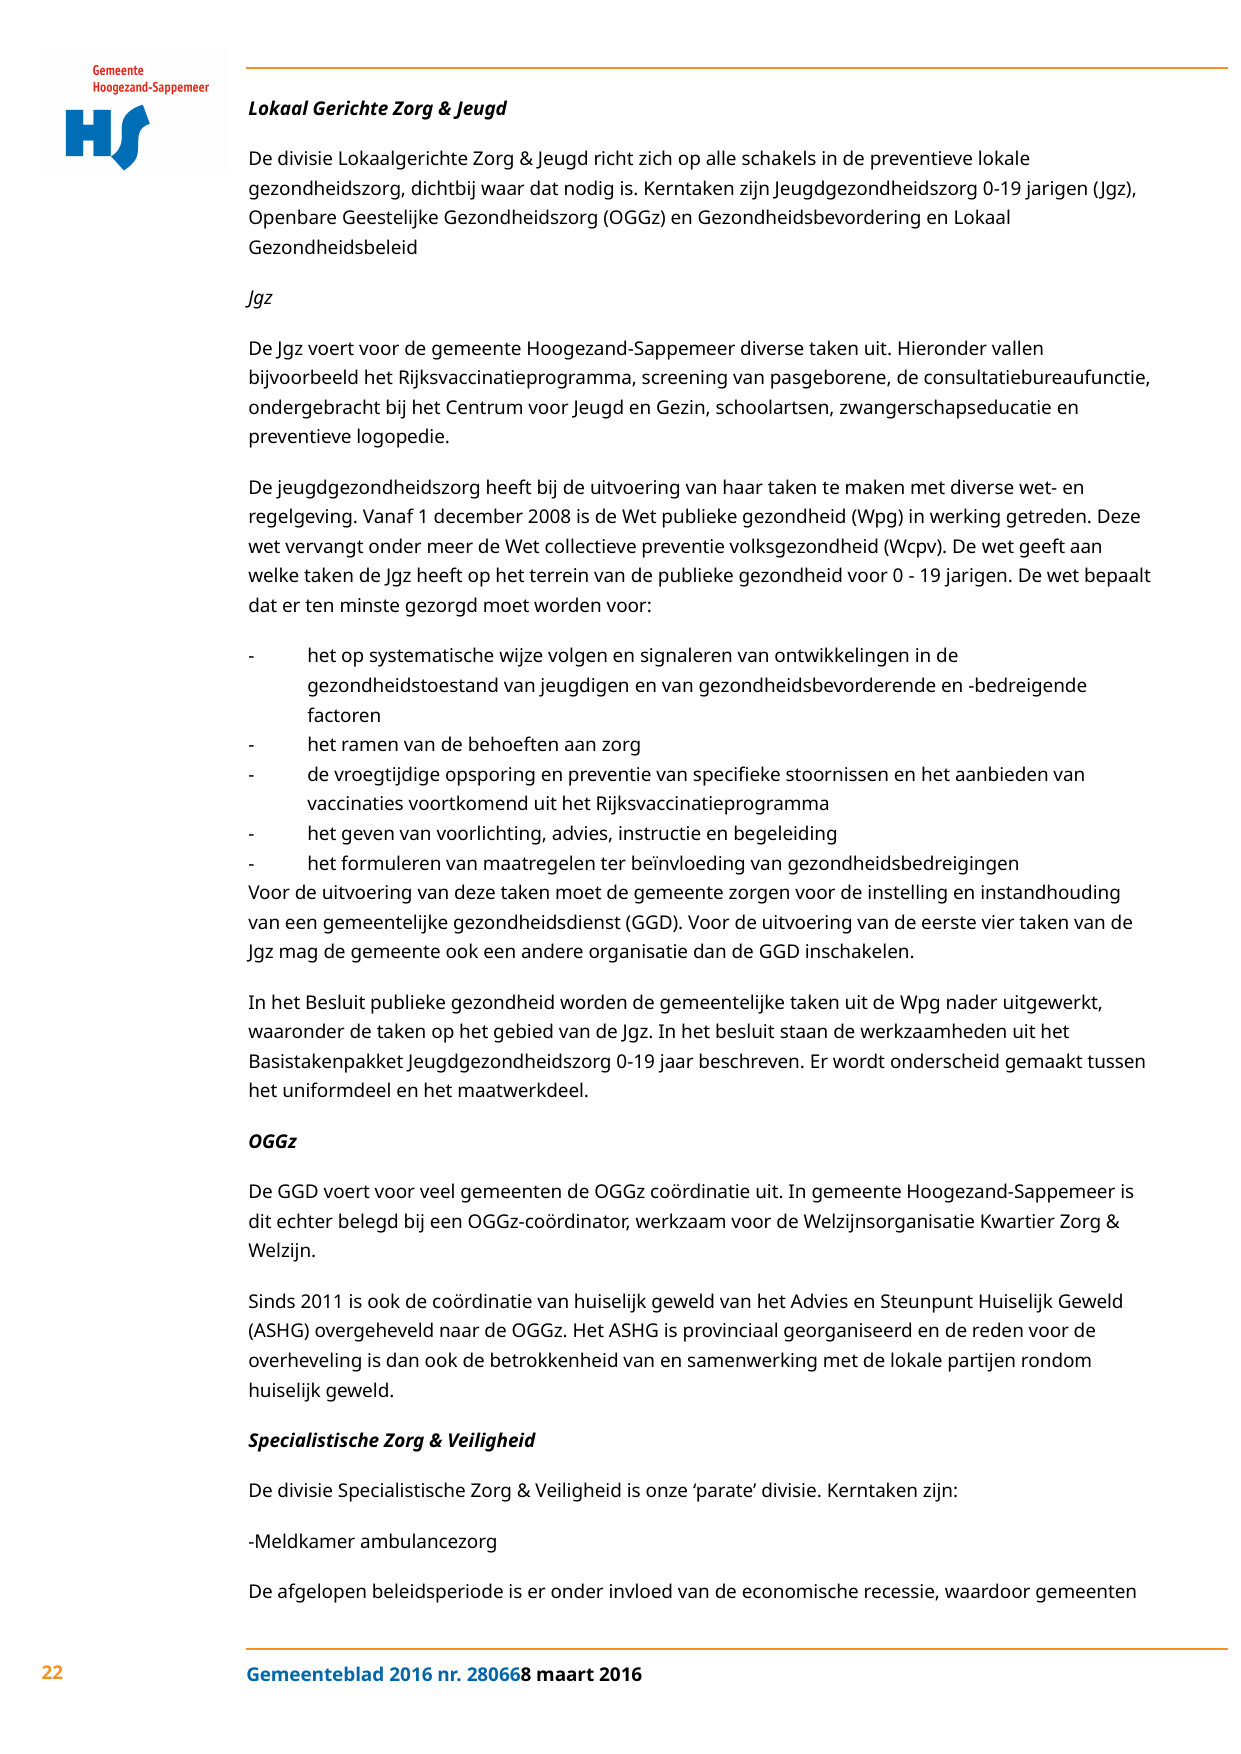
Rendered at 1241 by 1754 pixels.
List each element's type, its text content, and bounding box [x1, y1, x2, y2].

text Lokaal Gerichte Zorg & Jeugd [248, 95, 1152, 121]
list het formuleren van maatregelen ter beïnvloeding van gezondheidsbedreigingen [248, 850, 1152, 876]
text Jgz [248, 284, 1152, 310]
text De jeugdgezondheidszorg heeft bij de uitvoering van haar taken te maken met diverse wet- en regelgeving. Vanaf 1 december 2008 is de Wet publieke gezondheid (Wpg) in werking getreden. Deze wet vervangt onder meer de Wet collectieve preventie volksgezondheid (Wcpv). De wet geeft aan welke taken de Jgz heeft op het terrein van de publieke gezondheid voor 0 - 19 jarigen. De wet bepaalt dat er ten minste gezorgd moet worden voor: [248, 474, 1152, 618]
text OGGz [248, 1128, 1152, 1154]
list het geven van voorlichting, advies, instructie en begeleiding [248, 820, 1152, 846]
text De divisie Specialistische Zorg & Veiligheid is onze ‘parate’ divisie. Kerntaken zijn: [248, 1478, 1152, 1503]
text De divisie Lokaalgerichte Zorg & Jeugd richt zich op alle schakels in de preventieve lokale gezondheidszorg, dichtbij waar dat nodig is. Kerntaken zijn Jeugdgezondheidszorg 0-19 jarigen (Jgz), Openbare Geestelijke Gezondheidszorg (OGGz) en Gezondheidsbevordering en Lokaal Gezondheidsbeleid [248, 145, 1152, 260]
text -Meldkamer ambulancezorg [248, 1528, 1152, 1554]
text Voor de uitvoering van deze taken moet de gemeente zorgen voor de instelling en instandhouding van een gemeentelijke gezondheidsdienst (GGD). Voor de uitvoering van de eerste vier taken van de Jgz mag de gemeente ook een andere organisatie dan de GGD inschakelen. [248, 879, 1152, 964]
text De GGD voert voor veel gemeenten de OGGz coördinatie uit. In gemeente Hoogezand-Sappemeer is dit echter belegd bij een OGGz-coördinator, werkzaam voor de Welzijnsorganisatie Kwartier Zorg & Welzijn. [248, 1178, 1152, 1263]
list het op systematische wijze volgen en signaleren van ontwikkelingen in de gezondheidstoestand van jeugdigen en van gezondheidsbevorderende en -bedreigende factoren [248, 643, 1152, 728]
text Specialistische Zorg & Veiligheid [248, 1427, 1152, 1453]
text In het Besluit publieke gezondheid worden de gemeentelijke taken uit de Wpg nader uitgewerkt, waaronder de taken op het gebied van de Jgz. In het besluit staan de werkzaamheden uit het Basistakenpakket Jeugdgezondheidszorg 0-19 jaar beschreven. Er wordt onderscheid gemaakt tussen het uniformdeel en het maatwerkdeel. [248, 989, 1152, 1103]
text Sinds 2011 is ook de coördinatie van huiselijk geweld van het Advies en Steunpunt Huiselijk Geweld (ASHG) overgeheveld naar de OGGz. Het ASHG is provinciaal georganiseerd en de reden voor de overheveling is dan ook de betrokkenheid van en samenwerking met de lokale partijen rondom huiselijk geweld. [248, 1288, 1152, 1403]
list het ramen van de behoeften aan zorg [248, 731, 1152, 757]
picture [41, 47, 231, 172]
text De Jgz voert voor de gemeente Hoogezand-Sappemeer diverse taken uit. Hieronder vallen bijvoorbeeld het Rijksvaccinatieprogramma, screening van pasgeborene, de consultatiebureaufunctie, ondergebracht bij het Centrum voor Jeugd en Gezin, schoolartsen, zwangerschapseducatie en preventieve logopedie. [248, 335, 1152, 449]
text De afgelopen beleidsperiode is er onder invloed van de economische recessie, waardoor gemeenten [248, 1578, 1152, 1604]
list de vroegtijdige opsporing en preventie van specifieke stoornissen en het aanbieden van vaccinaties voortkomend uit het Rijksvaccinatieprogramma [248, 761, 1152, 816]
